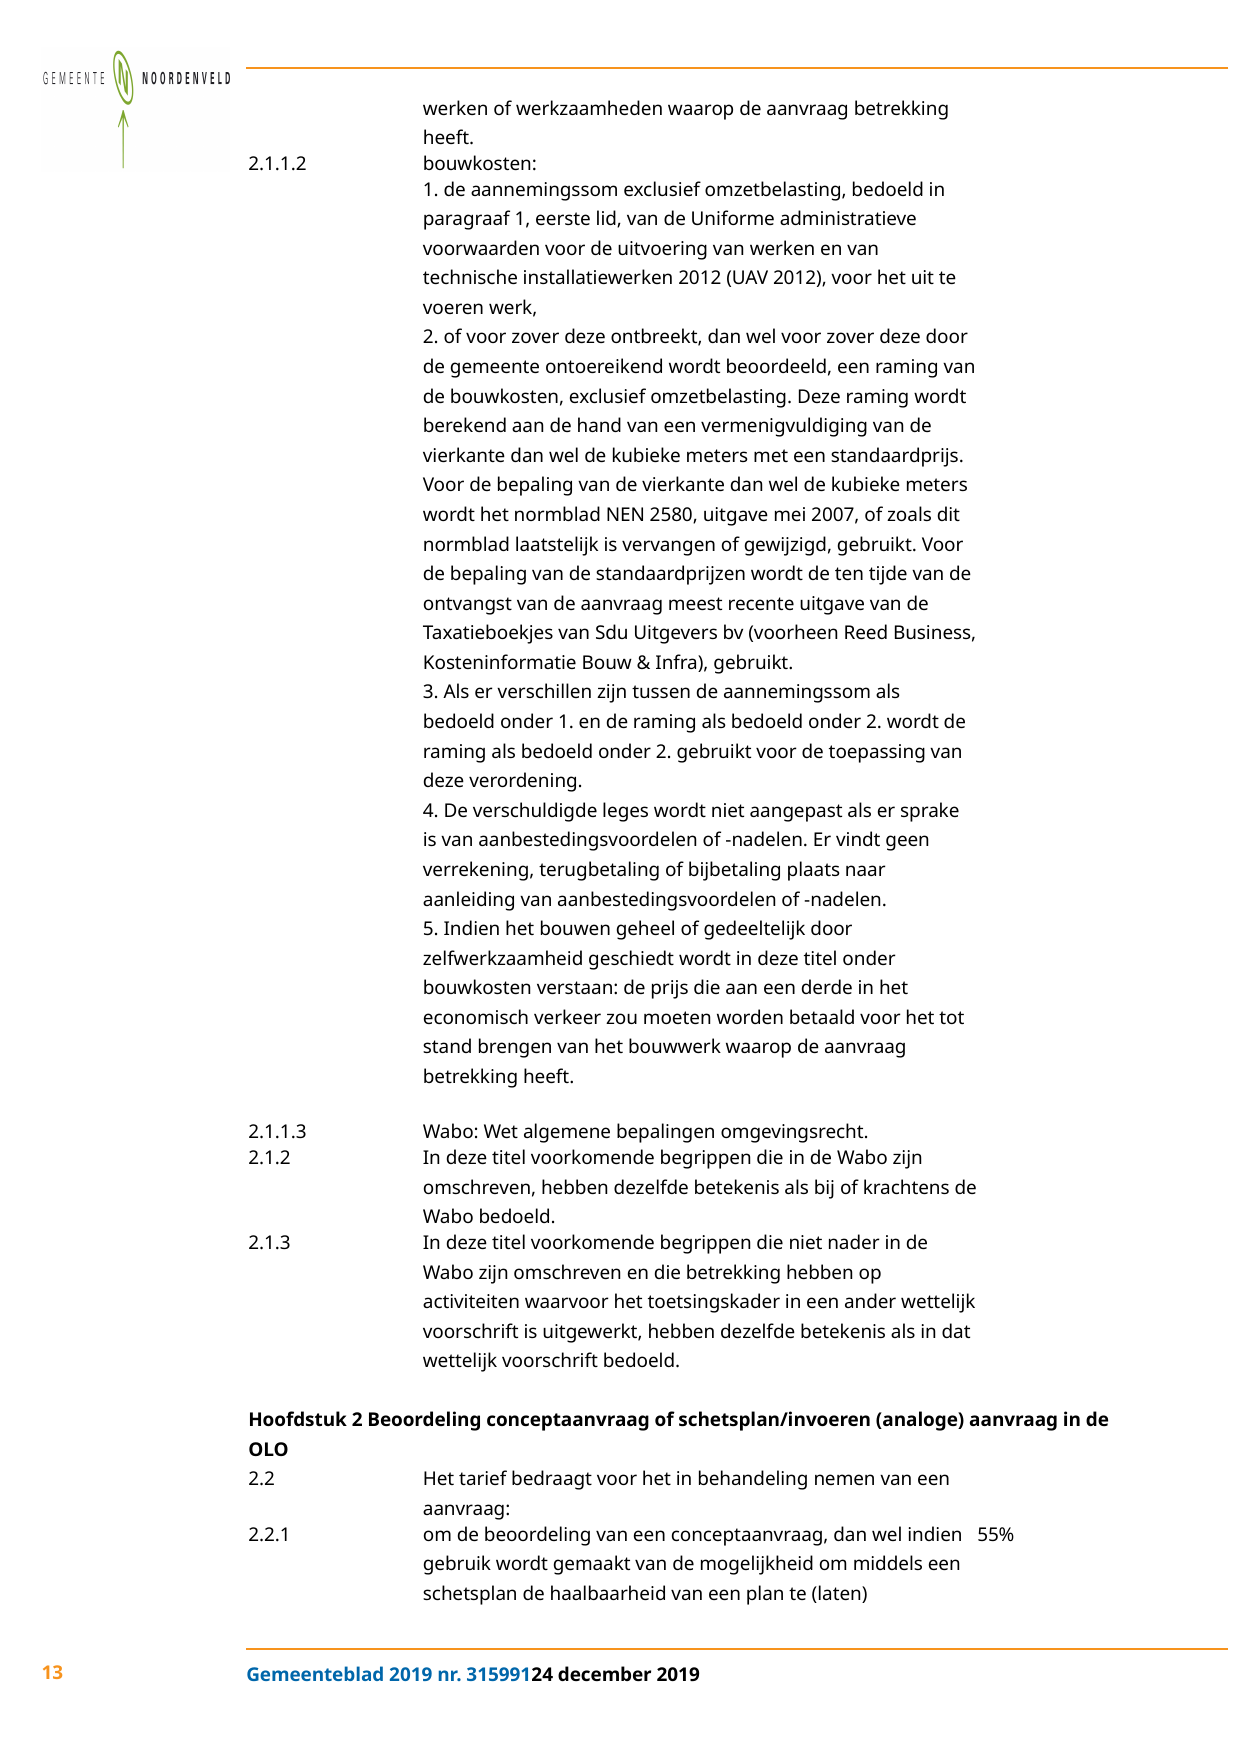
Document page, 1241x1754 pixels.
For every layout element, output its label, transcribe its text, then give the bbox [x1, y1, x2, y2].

table_header Het tarief bedraagt voor het in behandeling nemen van een aanvraag: [423, 1465, 977, 1521]
table_cell In deze titel voorkomende begrippen die niet nader in de Wabo zijn omschreven en die betrekking hebben op activiteiten waarvoor het toetsingskader in een ander wettelijk voorschrift is uitgewerkt, hebben dezelfde betekenis als in dat wettelijk voorschrift bedoeld. [423, 1229, 977, 1373]
table_cell 1. de aannemingssom exclusief omzetbelasting, bedoeld in paragraaf 1, eerste lid, van de Uniforme administratieve voorwaarden voor de uitvoering van werken en van technische installatiewerken 2012 (UAV 2012), voor het uit te voeren werk, 2. of voor zover deze ontbreekt, dan wel voor zover deze door de gemeente ontoereikend wordt beoordeeld, een raming van de bouwkosten, exclusief omzetbelasting. Deze raming wordt berekend aan de hand van een vermenigvuldiging van de vierkante dan wel de kubieke meters met een standaardprijs. Voor de bepaling van de vierkante dan wel de kubieke meters wordt het normblad NEN 2580, uitgave mei 2007, of zoals dit normblad laatstelijk is vervangen of gewijzigd, gebruikt. Voor de bepaling van de standaardprijzen wordt de ten tijde van de ontvangst van de aanvraag meest recente uitgave van de Taxatieboekjes van Sdu Uitgevers bv (voorheen Reed Business, Kosteninformatie Bouw & Infra), gebruikt. 3. Als er verschillen zijn tussen de aannemingssom als bedoeld onder 1. en de raming als bedoeld onder 2. wordt de raming als bedoeld onder 2. gebruikt voor de toepassing van deze verordening. 4. De verschuldigde leges wordt niet aangepast als er sprake is van aanbestedingsvoordelen of -nadelen. Er vindt geen verrekening, terugbetaling of bijbetaling plaats naar aanleiding van aanbestedingsvoordelen of -nadelen. 5. Indien het bouwen geheel of gedeeltelijk door zelfwerkzaamheid geschiedt wordt in deze titel onder bouwkosten verstaan: de prijs die aan een derde in het economisch verkeer zou moeten worden betaald voor het tot stand brengen van het bouwwerk waarop de aanvraag betrekking heeft. [423, 176, 977, 1119]
table_cell [977, 95, 1152, 150]
table_cell werken of werkzaamheden waarop de aanvraag betrekking heeft. [423, 95, 977, 150]
table_cell 2.1.1.3 [248, 1119, 423, 1144]
table_cell 2.1.2 [248, 1144, 423, 1229]
table_cell 55% [977, 1521, 1152, 1606]
table_header 2.2 [248, 1465, 423, 1521]
table_cell [248, 95, 423, 150]
table_header [977, 1465, 1152, 1521]
table_cell [977, 150, 1152, 176]
table_cell [977, 1144, 1152, 1229]
table_cell 2.1.1.2 [248, 150, 423, 176]
picture [41, 47, 231, 172]
table_cell om de beoordeling van een conceptaanvraag, dan wel indien gebruik wordt gemaakt van de mogelijkheid om middels een schetsplan de haalbaarheid van een plan te (laten) [423, 1521, 977, 1606]
table_cell [977, 1119, 1152, 1144]
table_cell [977, 1229, 1152, 1373]
text Hoofdstuk 2 Beoordeling conceptaanvraag of schetsplan/invoeren (analoge) aanvraag in de OLO [248, 1406, 1152, 1461]
table_cell bouwkosten: [423, 150, 977, 176]
table_cell 2.1.3 [248, 1229, 423, 1373]
table_cell Wabo: Wet algemene bepalingen omgevingsrecht. [423, 1119, 977, 1144]
table_cell In deze titel voorkomende begrippen die in de Wabo zijn omschreven, hebben dezelfde betekenis als bij of krachtens de Wabo bedoeld. [423, 1144, 977, 1229]
table_cell [248, 176, 423, 1119]
table_cell [977, 176, 1152, 1119]
table_cell 2.2.1 [248, 1521, 423, 1606]
